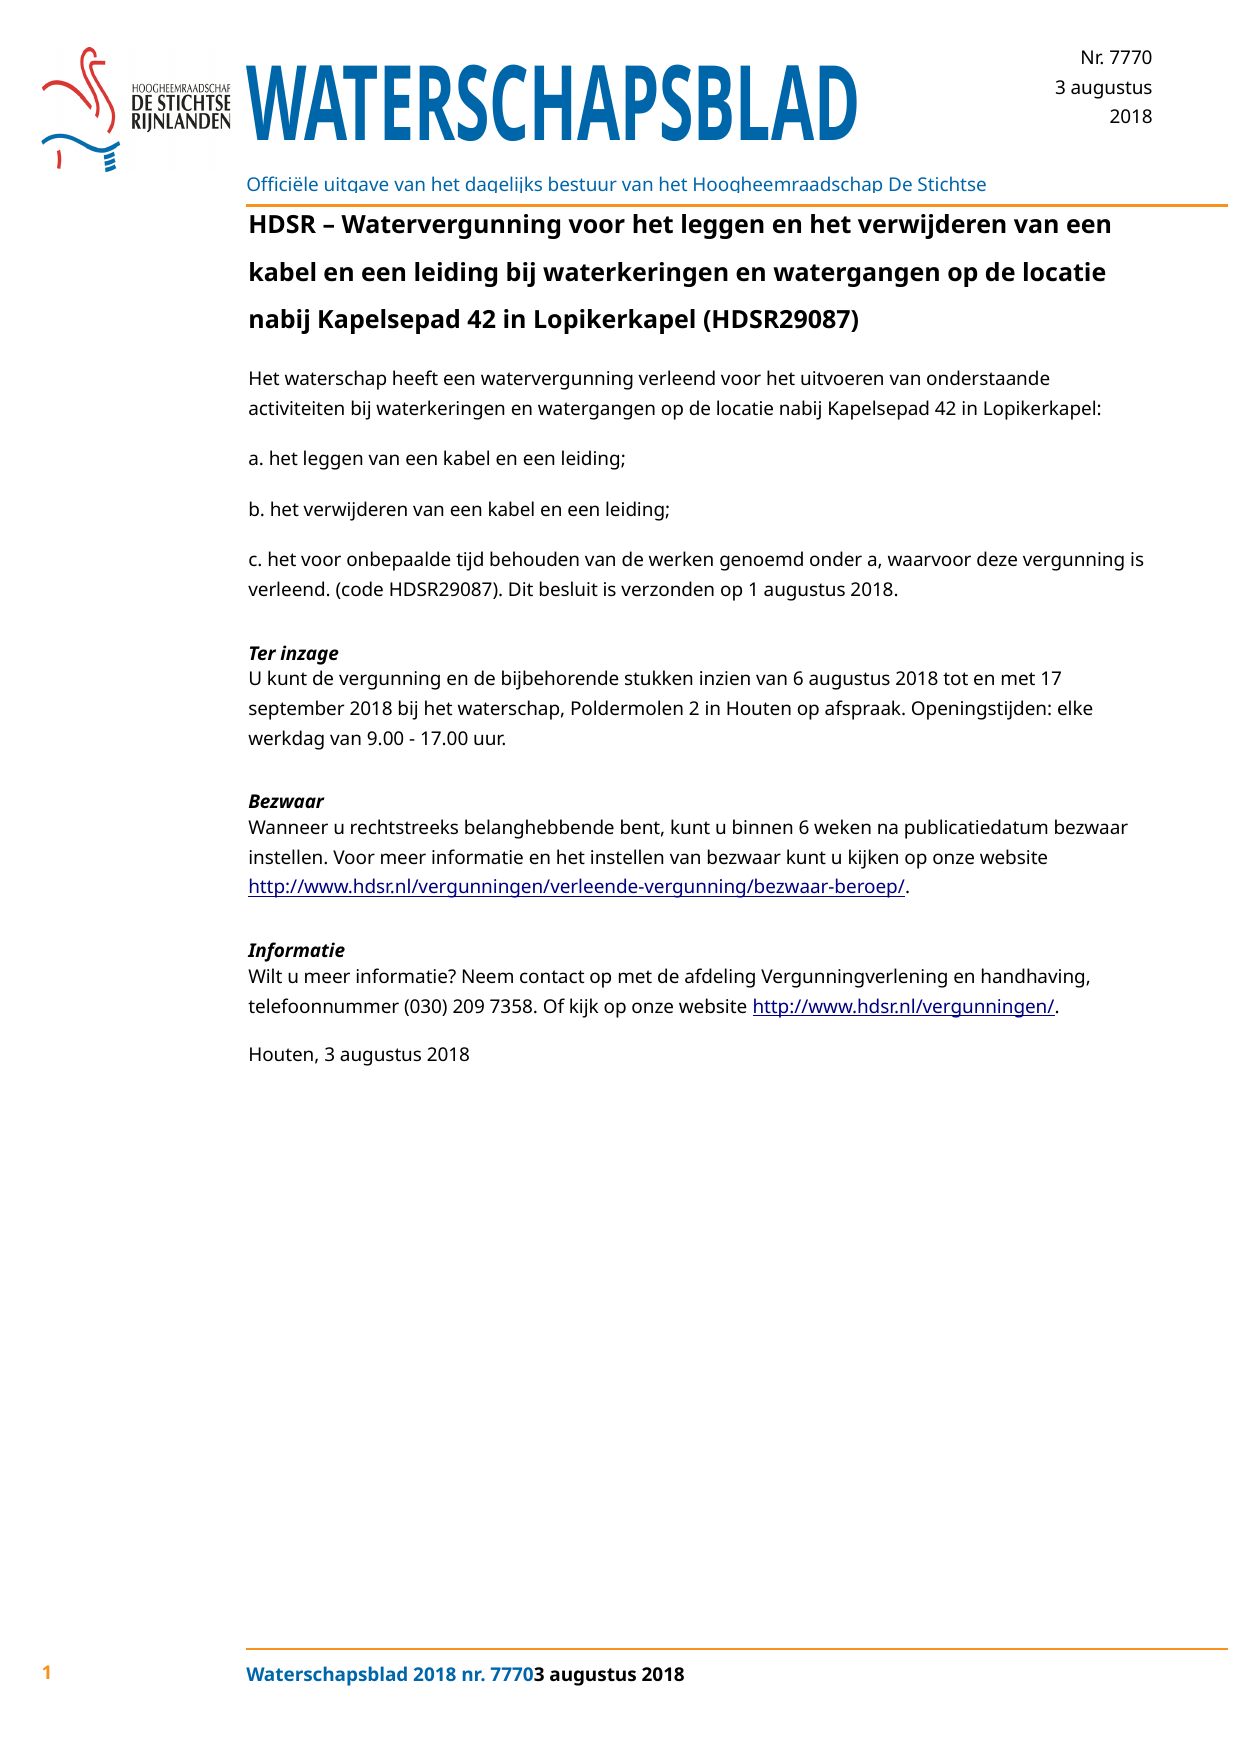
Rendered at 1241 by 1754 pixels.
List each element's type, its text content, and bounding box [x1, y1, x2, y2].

text Het waterschap heeft een watervergunning verleend voor het uitvoeren van onderstaande activiteiten bij waterkeringen en watergangen op de locatie nabij Kapelsepad 42 in Lopikerkapel: [248, 366, 1152, 421]
text Wanneer u rechtstreeks belanghebbende bent, kunt u binnen 6 weken na publicatiedatum bezwaar instellen. Voor meer informatie en het instellen van bezwaar kunt u kijken op onze website http://www.hdsr.nl/vergunningen/verleende-vergunning/bezwaar-beroep/. [248, 814, 1152, 899]
text c. het voor onbepaalde tijd behouden van de werken genoemd onder a, waarvoor deze vergunning is verleend. (code HDSR29087). Dit besluit is verzonden op 1 augustus 2018. [248, 546, 1152, 602]
text a. het leggen van een kabel en een leiding; [248, 446, 1152, 471]
text Wilt u meer informatie? Neem contact op met de afdeling Vergunningverlening en handhaving, telefoonnummer (030) 209 7358. Of kijk op onze website http://www.hdsr.nl/vergunningen/. [248, 963, 1152, 1019]
text Bezwaar [248, 789, 1152, 814]
text HDSR – Watervergunning voor het leggen en het verwijderen van een kabel en een leiding bij waterkeringen en watergangen op de locatie nabij Kapelsepad 42 in Lopikerkapel (HDSR29087) [248, 207, 1152, 336]
text Ter inzage [248, 640, 1152, 666]
text U kunt de vergunning en de bijbehorende stukken inzien van 6 augustus 2018 tot en met 17 september 2018 bij het waterschap, Poldermolen 2 in Houten op afspraak. Openingstijden: elke werkdag van 9.00 - 17.00 uur. [248, 666, 1152, 751]
text Informatie [248, 938, 1152, 963]
picture [41, 47, 231, 172]
text b. het verwijderen van een kabel en een leiding; [248, 496, 1152, 522]
text Houten, 3 augustus 2018 [248, 1041, 1152, 1066]
